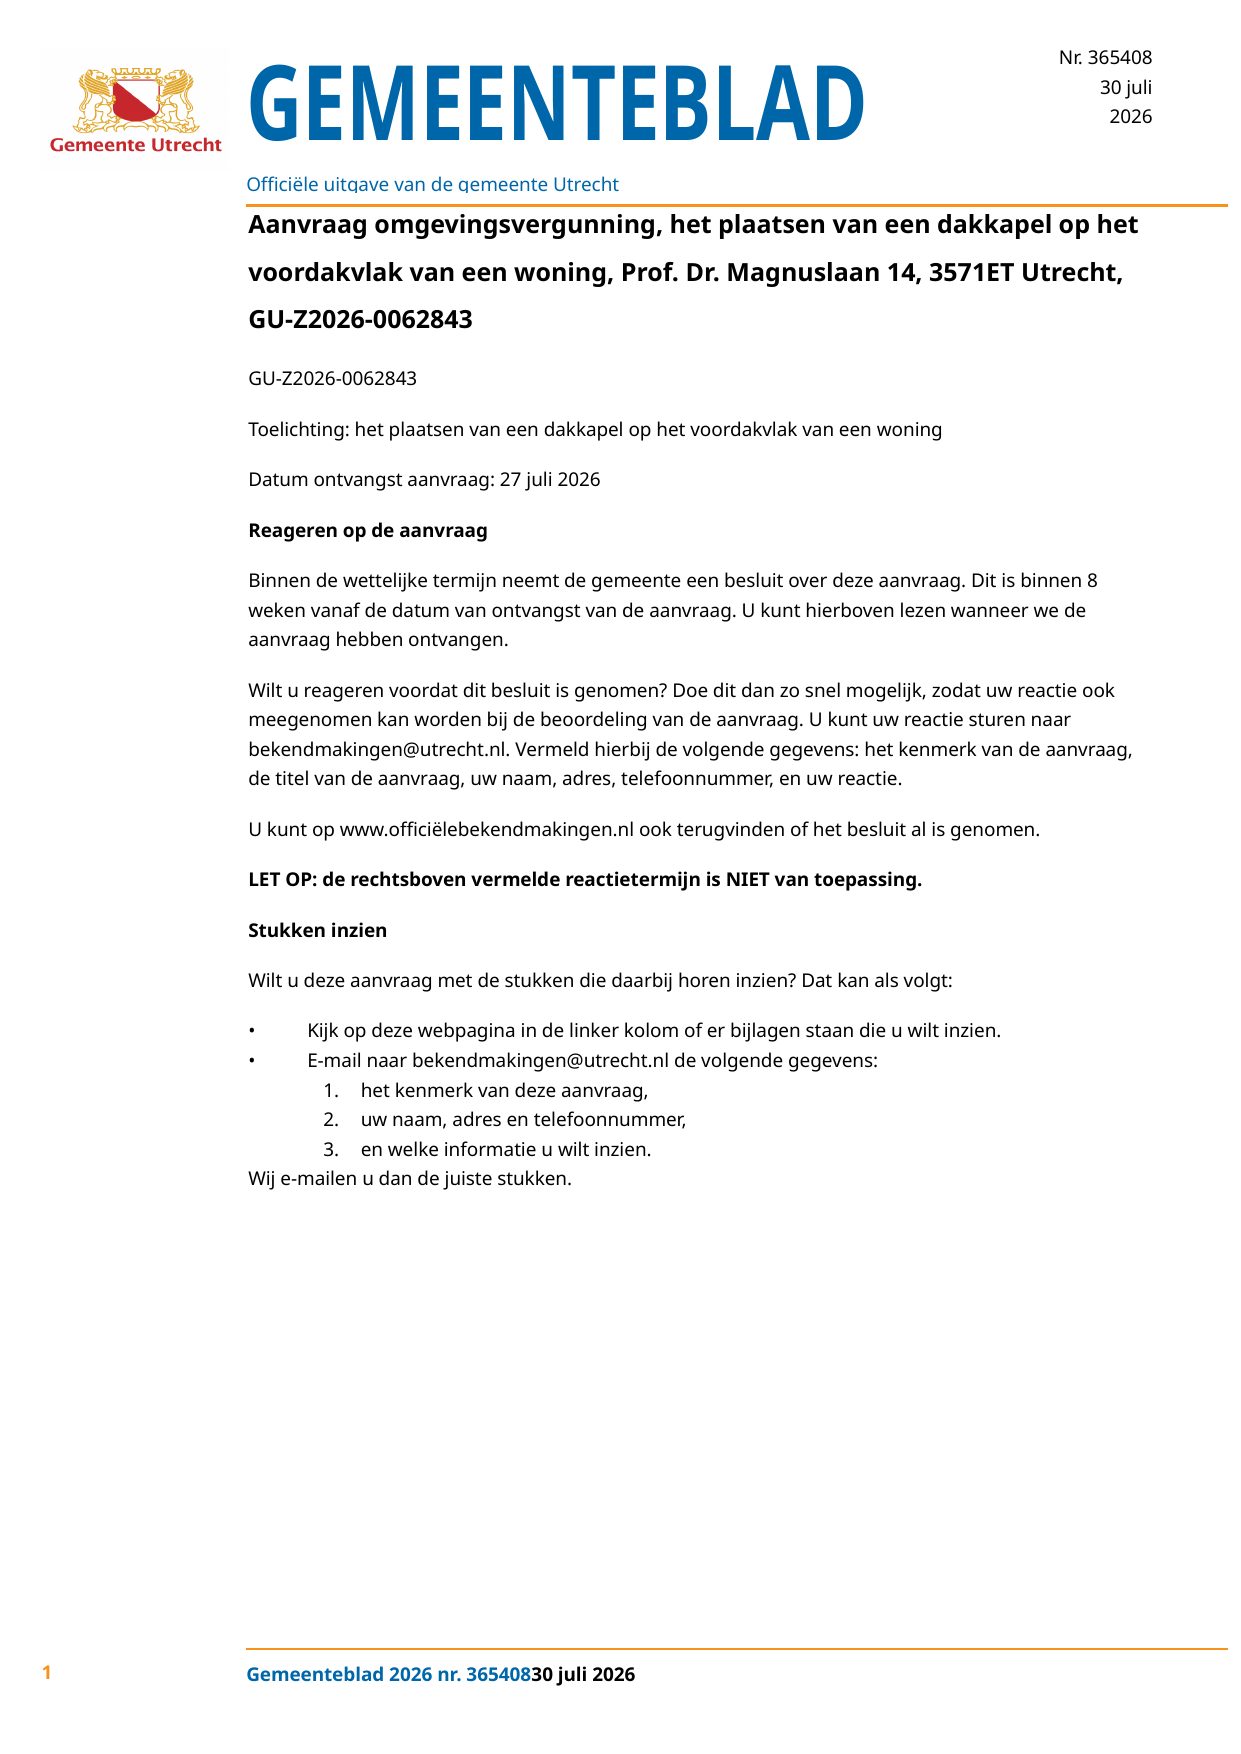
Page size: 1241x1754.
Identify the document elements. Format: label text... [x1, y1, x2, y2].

list uw naam, adres en telefoonnummer, [323, 1106, 1152, 1132]
text Wilt u reageren voordat dit besluit is genomen? Doe dit dan zo snel mogelijk, zodat uw reactie ook meegenomen kan worden bij de beoordeling van de aanvraag. U kunt uw reactie sturen naar bekendmakingen@utrecht.nl. Vermeld hierbij de volgende gegevens: het kenmerk van de aanvraag, de titel van de aanvraag, uw naam, adres, telefoonnummer, en uw reactie. [248, 677, 1152, 791]
list het kenmerk van deze aanvraag, [323, 1077, 1152, 1102]
text Datum ontvangst aanvraag: 27 juli 2026 [248, 466, 1152, 492]
text Reageren op de aanvraag [248, 517, 1152, 542]
picture [41, 47, 231, 172]
text GU-Z2026-0062843 [248, 366, 1152, 391]
text Stukken inzien [248, 917, 1152, 942]
text LET OP: de rechtsboven vermelde reactietermijn is NIET van toepassing. [248, 866, 1152, 892]
text Binnen de wettelijke termijn neemt de gemeente een besluit over deze aanvraag. Dit is binnen 8 weken vanaf de datum van ontvangst van de aanvraag. U kunt hierboven lezen wanneer we de aanvraag hebben ontvangen. [248, 567, 1152, 652]
text Aanvraag omgevingsvergunning, het plaatsen van een dakkapel op het voordakvlak van een woning, Prof. Dr. Magnuslaan 14, 3571ET Utrecht, GU-Z2026-0062843 [248, 207, 1152, 336]
text Wilt u deze aanvraag met de stukken die daarbij horen inzien? Dat kan als volgt: [248, 967, 1152, 993]
list en welke informatie u wilt inzien. [323, 1136, 1152, 1162]
text Wij e-mailen u dan de juiste stukken. [248, 1166, 1152, 1191]
list Kijk op deze webpagina in de linker kolom of er bijlagen staan die u wilt inzien. [248, 1018, 1152, 1043]
text U kunt op www.officiëlebekendmakingen.nl ook terugvinden of het besluit al is genomen. [248, 816, 1152, 842]
text Toelichting: het plaatsen van een dakkapel op het voordakvlak van een woning [248, 416, 1152, 442]
list E-mail naar bekendmakingen@utrecht.nl de volgende gegevens: [248, 1047, 1152, 1073]
